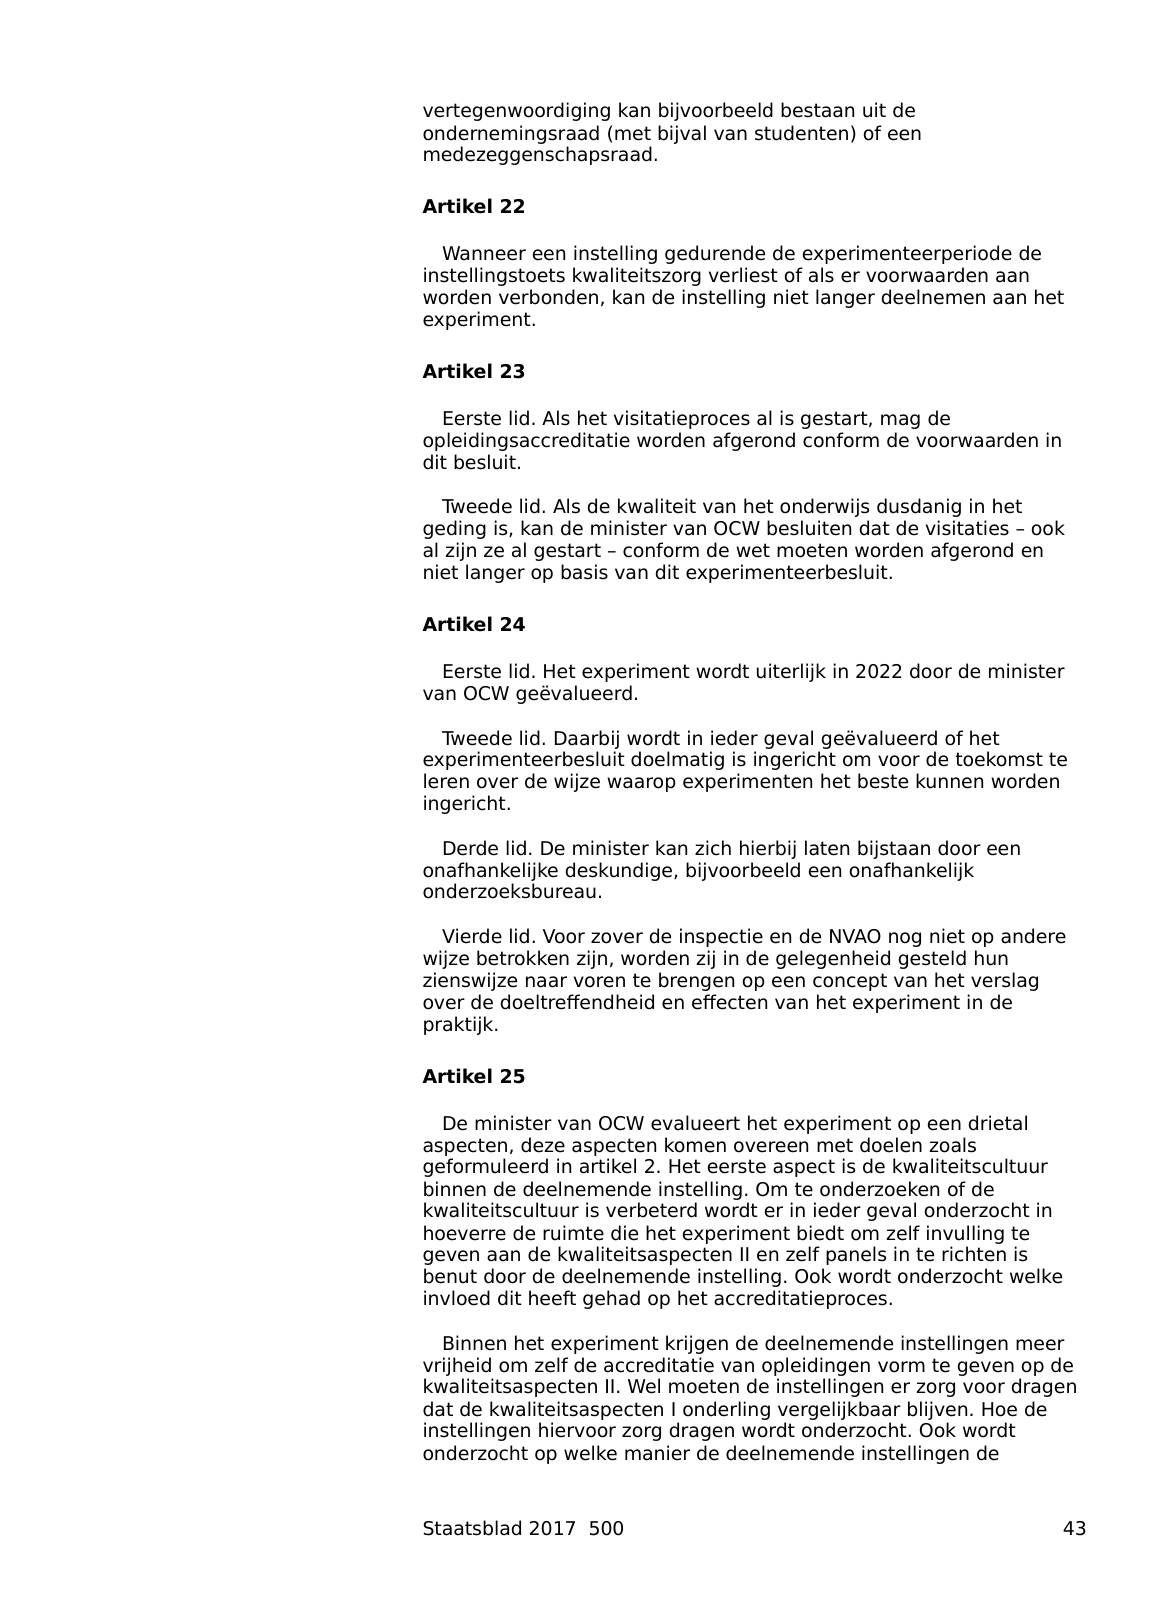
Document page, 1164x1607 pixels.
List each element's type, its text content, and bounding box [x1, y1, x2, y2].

subtitle Artikel 24 [422, 614, 1087, 636]
text Wanneer een instelling gedurende de experimenteerperiode de instellingstoets kwaliteitszorg verliest of als er voorwaarden aan worden verbonden, kan de instelling niet langer deelnemen aan het experiment. [422, 243, 1087, 331]
text vertegenwoordiging kan bijvoorbeeld bestaan uit de ondernemingsraad (met bijval van studenten) of een medezeggenschapsraad. [422, 100, 1087, 166]
text Vierde lid. Voor zover de inspectie en de NVAO nog niet op andere wijze betrokken zijn, worden zij in de gelegenheid gesteld hun zienswijze naar voren te brengen op een concept van het verslag over de doeltreffendheid en effecten van het experiment in de praktijk. [422, 926, 1087, 1036]
text Binnen het experiment krijgen de deelnemende instellingen meer vrijheid om zelf de accreditatie van opleidingen vorm te geven op de kwaliteitsaspecten II. Wel moeten de instellingen er zorg voor dragen dat de kwaliteitsaspecten I onderling vergelijkbaar blijven. Hoe de instellingen hiervoor zorg dragen wordt onderzocht. Ook wordt onderzocht op welke manier de deelnemende instellingen de [422, 1332, 1087, 1464]
subtitle Artikel 25 [422, 1066, 1087, 1087]
text Eerste lid. Het experiment wordt uiterlijk in 2022 door de minister van OCW geëvalueerd. [422, 661, 1087, 705]
text Tweede lid. Als de kwaliteit van het onderwijs dusdanig in het geding is, kan de minister van OCW besluiten dat de visitaties – ook al zijn ze al gestart – conform de wet moeten worden afgerond en niet langer op basis van dit experimenteerbesluit. [422, 496, 1087, 584]
subtitle Artikel 23 [422, 361, 1087, 383]
subtitle Artikel 22 [422, 196, 1087, 218]
text Derde lid. De minister kan zich hierbij laten bijstaan door een onafhankelijke deskundige, bijvoorbeeld een onafhankelijk onderzoeksbureau. [422, 837, 1087, 903]
text De minister van OCW evalueert het experiment op een drietal aspecten, deze aspecten komen overeen met doelen zoals geformuleerd in artikel 2. Het eerste aspect is de kwaliteitscultuur binnen de deelnemende instelling. Om te onderzoeken of de kwaliteitscultuur is verbeterd wordt er in ieder geval onderzocht in hoeverre de ruimte die het experiment biedt om zelf invulling te geven aan de kwaliteitsaspecten II en zelf panels in te richten is benut door de deelnemende instelling. Ook wordt onderzocht welke invloed dit heeft gehad op het accreditatieproces. [422, 1112, 1087, 1310]
text Tweede lid. Daarbij wordt in ieder geval geëvalueerd of het experimenteerbesluit doelmatig is ingericht om voor de toekomst te leren over de wijze waarop experimenten het beste kunnen worden ingericht. [422, 727, 1087, 815]
text Eerste lid. Als het visitatieproces al is gestart, mag de opleidingsaccreditatie worden afgerond conform de voorwaarden in dit besluit. [422, 408, 1087, 474]
